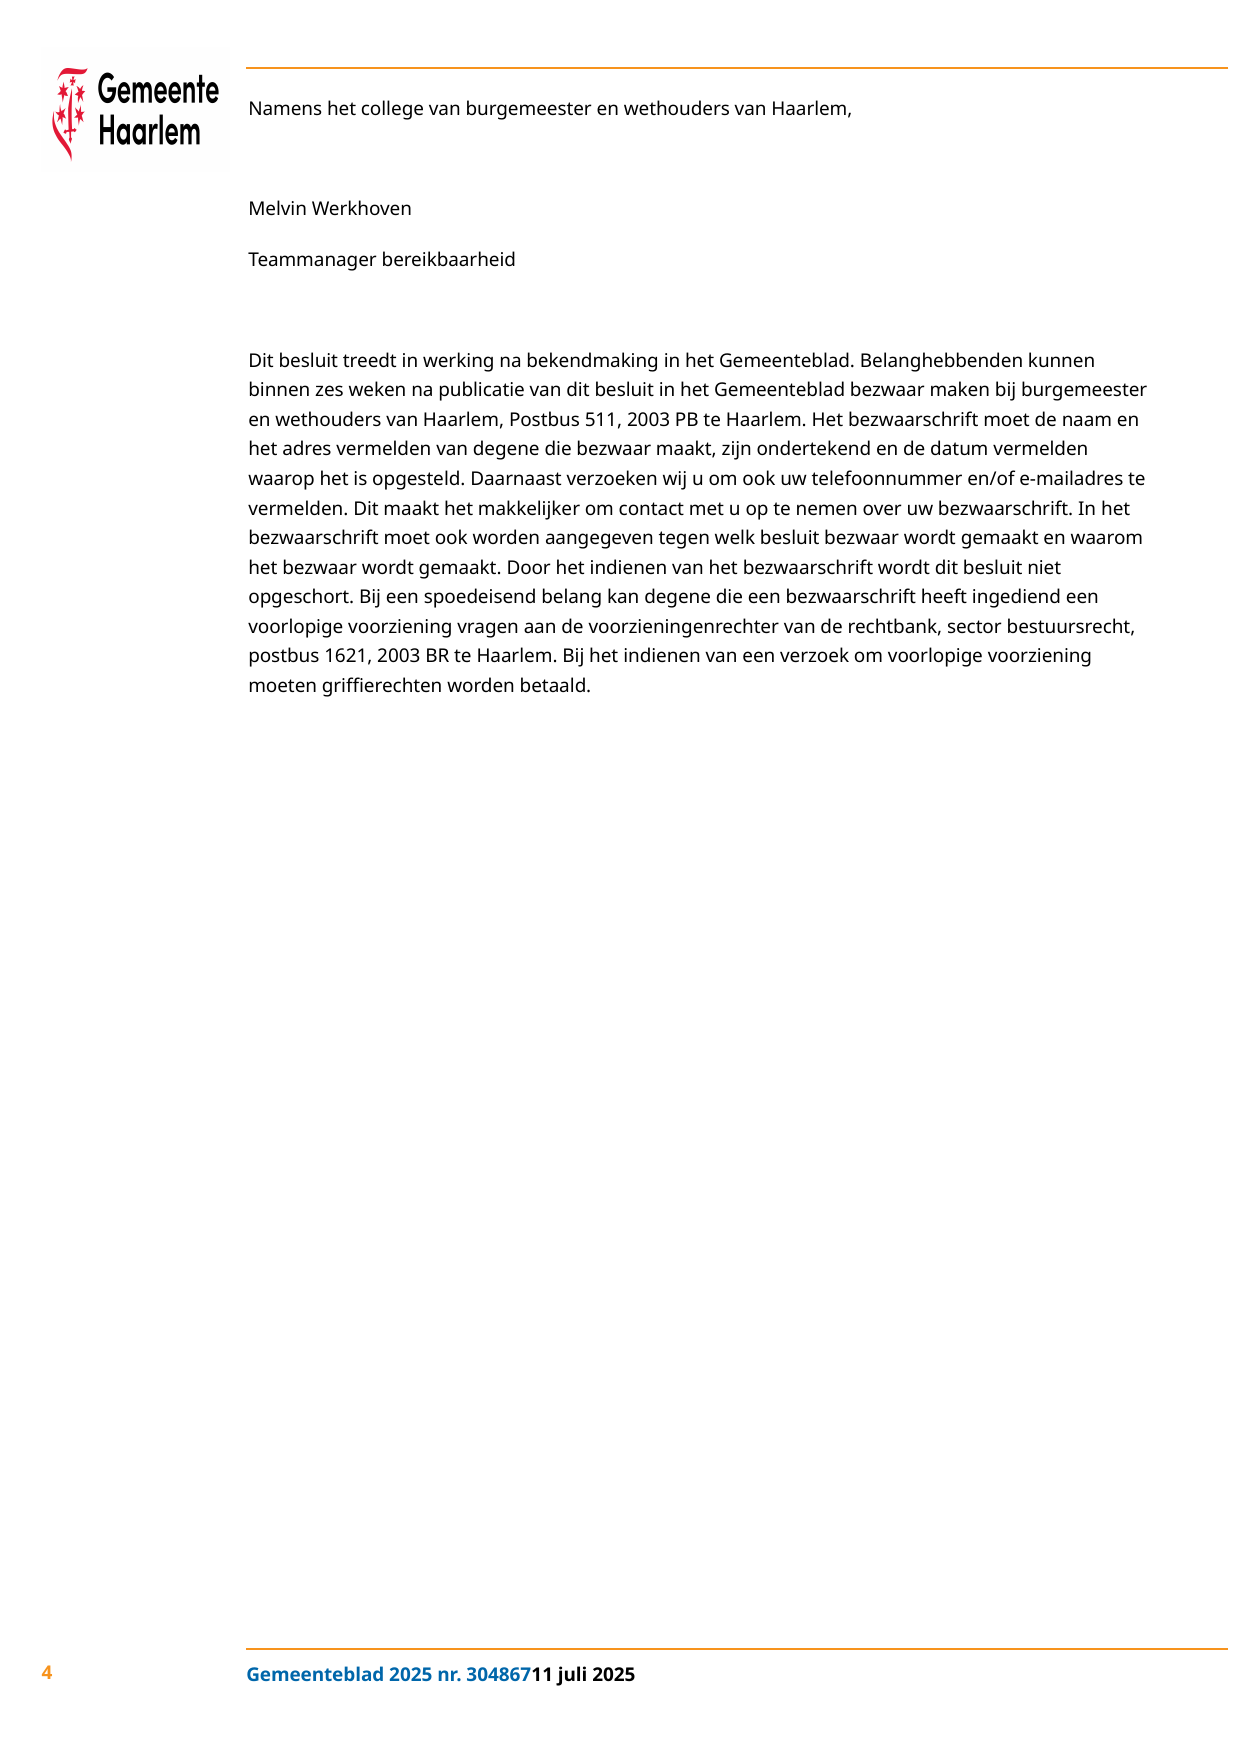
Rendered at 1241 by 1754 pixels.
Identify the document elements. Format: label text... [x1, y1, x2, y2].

text Teammanager bereikbaarheid [248, 246, 1152, 272]
text Dit besluit treedt in werking na bekendmaking in het Gemeenteblad. Belanghebbenden kunnen binnen zes weken na publicatie van dit besluit in het Gemeenteblad bezwaar maken bij burgemeester en wethouders van Haarlem, Postbus 511, 2003 PB te Haarlem. Het bezwaarschrift moet de naam en het adres vermelden van degene die bezwaar maakt, zijn ondertekend en de datum vermelden waarop het is opgesteld. Daarnaast verzoeken wij u om ook uw telefoonnummer en/of e-mailadres te vermelden. Dit maakt het makkelijker om contact met u op te nemen over uw bezwaarschrift. In het bezwaarschrift moet ook worden aangegeven tegen welk besluit bezwaar wordt gemaakt en waarom het bezwaar wordt gemaakt. Door het indienen van het bezwaarschrift wordt dit besluit niet opgeschort. Bij een spoedeisend belang kan degene die een bezwaarschrift heeft ingediend een voorlopige voorziening vragen aan de voorzieningenrechter van de rechtbank, sector bestuursrecht, postbus 1621, 2003 BR te Haarlem. Bij het indienen van een verzoek om voorlopige voorziening moeten griffierechten worden betaald. [248, 347, 1152, 698]
picture [41, 47, 231, 172]
text Namens het college van burgemeester en wethouders van Haarlem, [248, 95, 1152, 121]
text Melvin Werkhoven [248, 196, 1152, 221]
